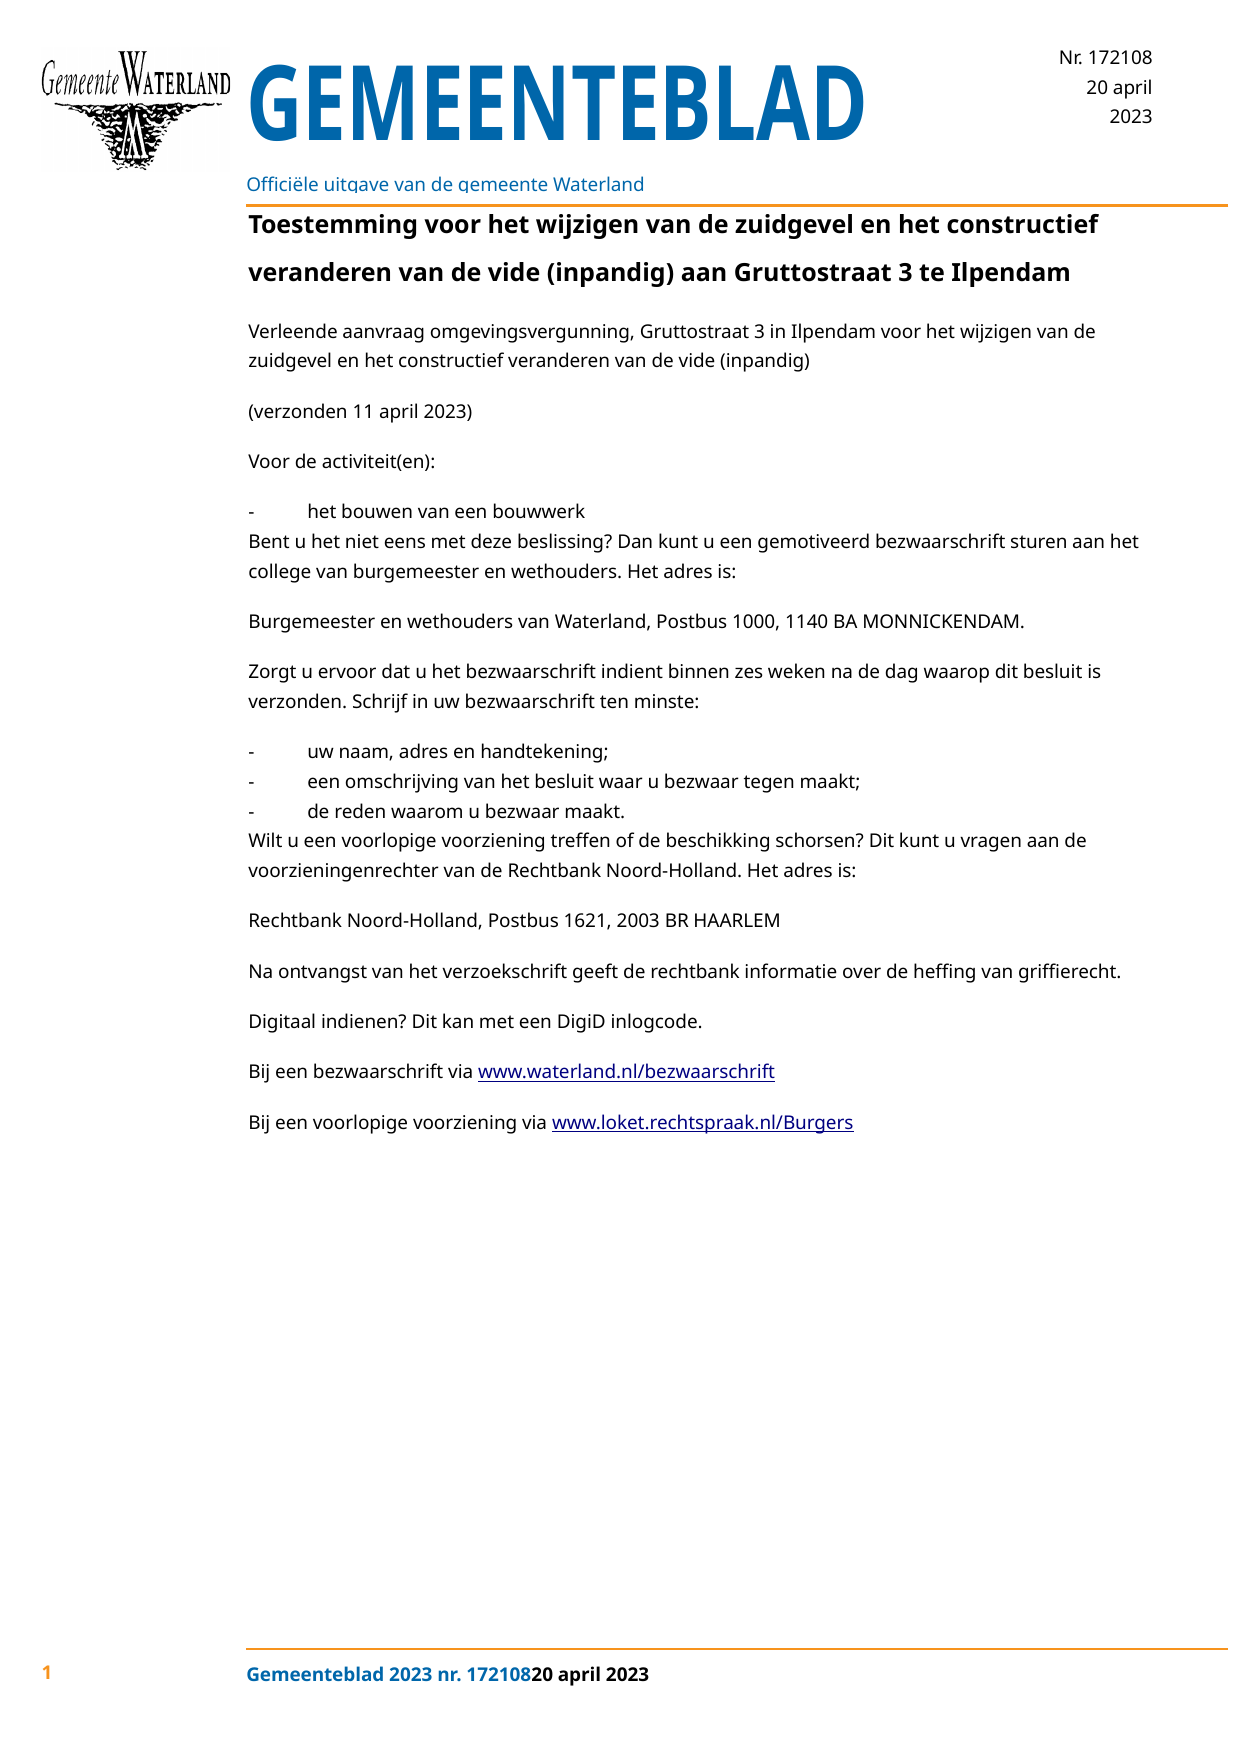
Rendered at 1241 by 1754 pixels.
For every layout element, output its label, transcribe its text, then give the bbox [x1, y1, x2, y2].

text (verzonden 11 april 2023) [248, 398, 1152, 424]
text Wilt u een voorlopige voorziening treffen of de beschikking schorsen? Dit kunt u vragen aan de voorzieningenrechter van de Rechtbank Noord-Holland. Het adres is: [248, 827, 1152, 883]
text Bij een voorlopige voorziening via www.loket.rechtspraak.nl/Burgers [248, 1109, 1152, 1135]
text Na ontvangst van het verzoekschrift geeft de rechtbank informatie over de heffing van griffierecht. [248, 958, 1152, 984]
text Rechtbank Noord-Holland, Postbus 1621, 2003 BR HAARLEM [248, 907, 1152, 933]
list het bouwen van een bouwwerk [248, 499, 1152, 524]
list de reden waarom u bezwaar maakt. [248, 798, 1152, 824]
text Bent u het niet eens met deze beslissing? Dan kunt u een gemotiveerd bezwaarschrift sturen aan het college van burgemeester en wethouders. Het adres is: [248, 528, 1152, 584]
list een omschrijving van het besluit waar u bezwaar tegen maakt; [248, 768, 1152, 794]
text Burgemeester en wethouders van Waterland, Postbus 1000, 1140 BA MONNICKENDAM. [248, 608, 1152, 634]
text Digitaal indienen? Dit kan met een DigiD inlogcode. [248, 1008, 1152, 1034]
text Toestemming voor het wijzigen van de zuidgevel en het constructief veranderen van de vide (inpandig) aan Gruttostraat 3 te Ilpendam [248, 207, 1152, 288]
text Bij een bezwaarschrift via www.waterland.nl/bezwaarschrift [248, 1059, 1152, 1084]
text Voor de activiteit(en): [248, 448, 1152, 474]
picture [41, 47, 231, 172]
list uw naam, adres en handtekening; [248, 739, 1152, 764]
text Verleende aanvraag omgevingsvergunning, Gruttostraat 3 in Ilpendam voor het wijzigen van de zuidgevel en het constructief veranderen van de vide (inpandig) [248, 318, 1152, 373]
text Zorgt u ervoor dat u het bezwaarschrift indient binnen zes weken na de dag waarop dit besluit is verzonden. Schrijf in uw bezwaarschrift ten minste: [248, 659, 1152, 714]
